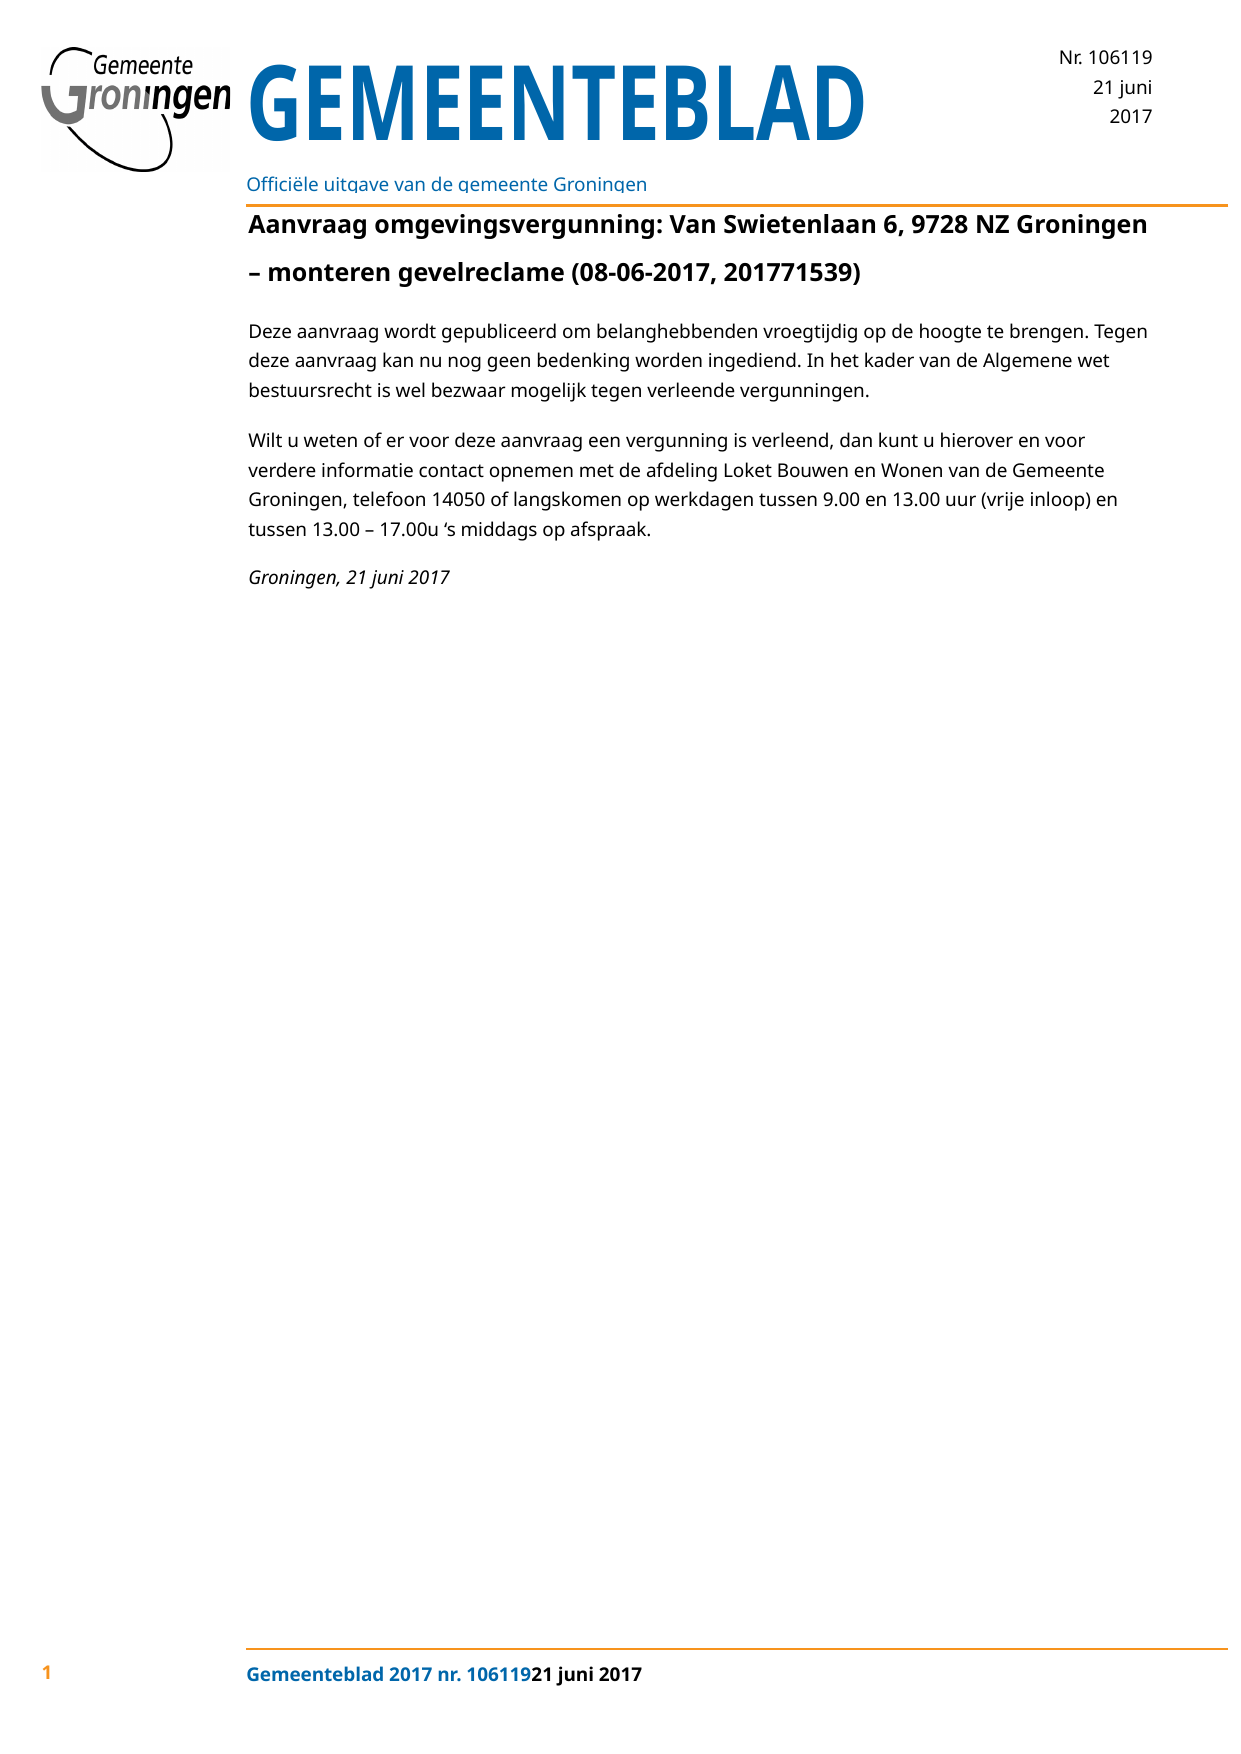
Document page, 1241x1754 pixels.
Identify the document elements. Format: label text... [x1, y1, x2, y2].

picture [41, 47, 231, 172]
text Groningen, 21 juni 2017 [248, 564, 1152, 590]
text Aanvraag omgevingsvergunning: Van Swietenlaan 6, 9728 NZ Groningen – monteren gevelreclame (08-06-2017, 201771539) [248, 207, 1152, 288]
text Wilt u weten of er voor deze aanvraag een vergunning is verleend, dan kunt u hierover en voor verdere informatie contact opnemen met de afdeling Loket Bouwen en Wonen van de Gemeente Groningen, telefoon 14050 of langskomen op werkdagen tussen 9.00 en 13.00 uur (vrije inloop) en tussen 13.00 – 17.00u ‘s middags op afspraak. [248, 427, 1152, 542]
text Deze aanvraag wordt gepubliceerd om belanghebbenden vroegtijdig op de hoogte te brengen. Tegen deze aanvraag kan nu nog geen bedenking worden ingediend. In het kader van de Algemene wet bestuursrecht is wel bezwaar mogelijk tegen verleende vergunningen. [248, 318, 1152, 403]
